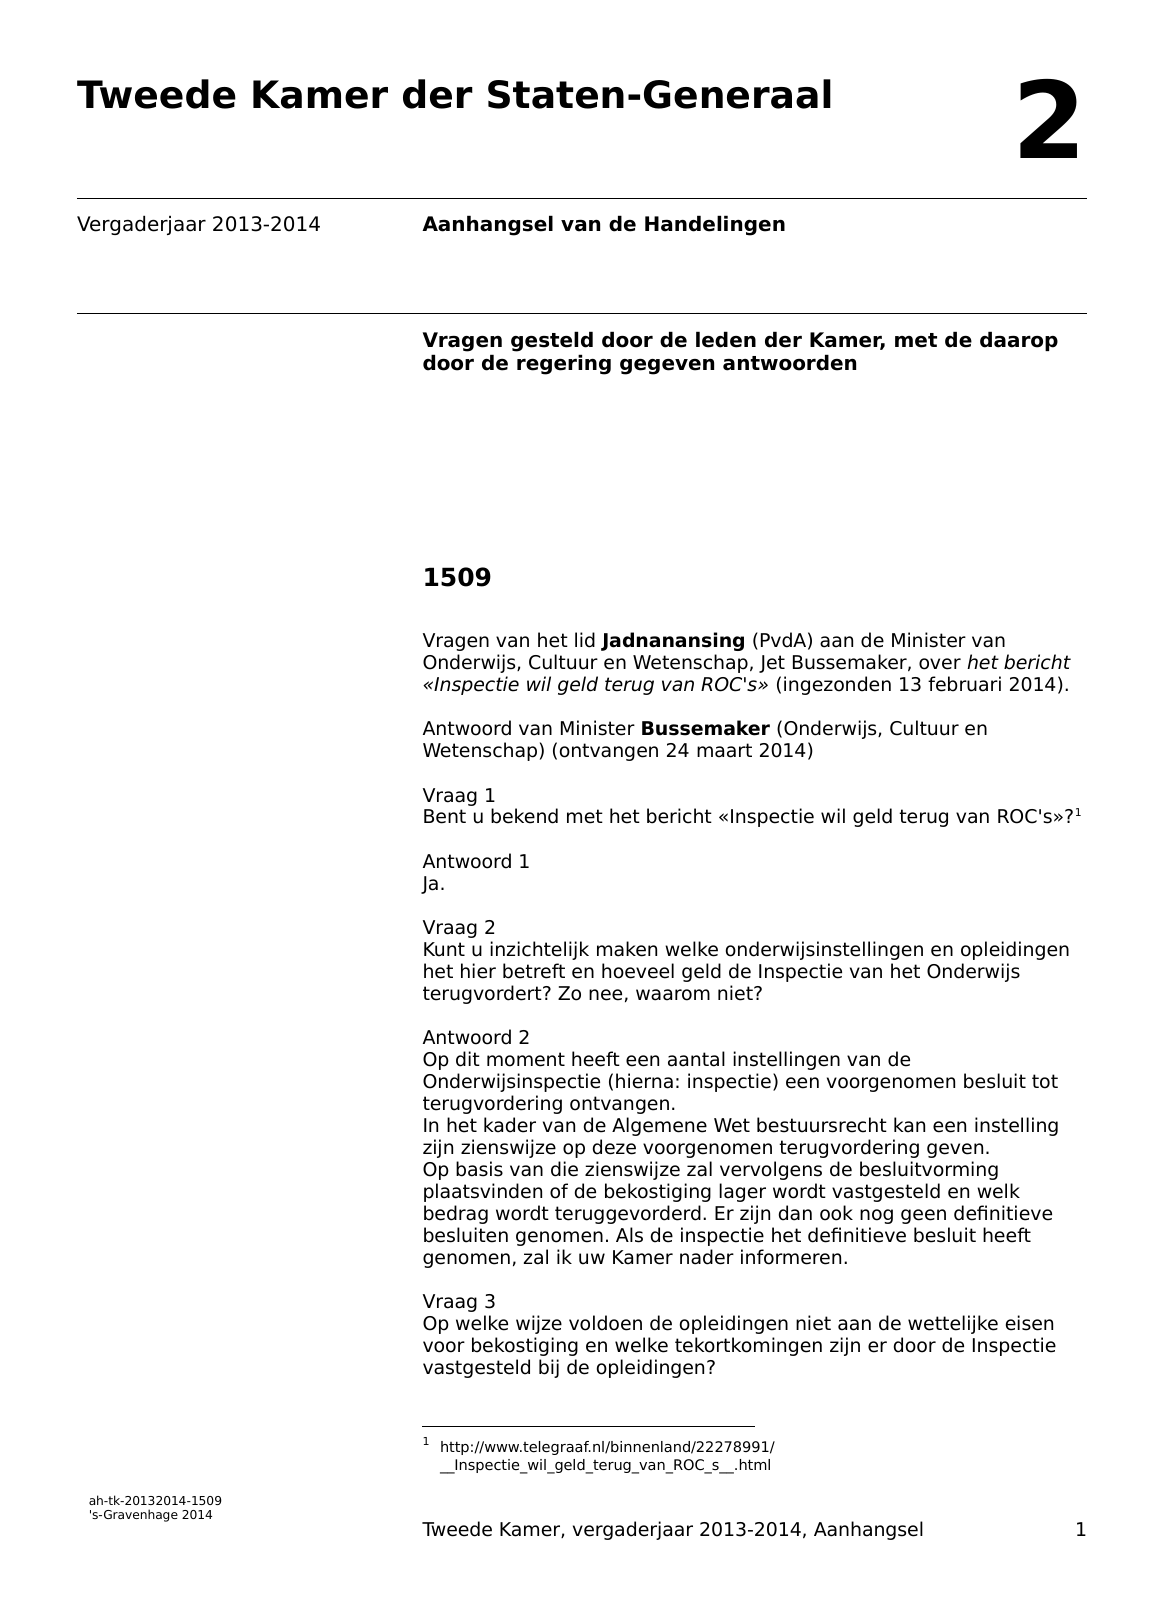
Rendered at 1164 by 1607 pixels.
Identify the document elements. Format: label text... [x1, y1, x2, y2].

text 's-Gravenhage 2014 [88, 1508, 323, 1522]
text Bent u bekend met het bericht «Inspectie wil geld terug van ROC's»? [422, 806, 1087, 828]
table_cell Aanhangsel van de Handelingen [422, 199, 1087, 313]
table_cell [77, 314, 422, 375]
text 1509 [422, 563, 1087, 592]
text http://www.telegraaf.nl/binnenland/22278991/__Inspectie_wil_geld_terug_van_ROC_s__.html [422, 1435, 1087, 1474]
table_cell Vergaderjaar 2013-2014 [77, 199, 422, 313]
table_header Tweede Kamer der Staten-Generaal [77, 59, 886, 198]
table_header 2 [886, 59, 1087, 198]
text Vraag 1 [422, 784, 1087, 806]
text Kunt u inzichtelijk maken welke onderwijsinstellingen en opleidingen het hier betreft en hoeveel geld de Inspectie van het Onderwijs terugvordert? Zo nee, waarom niet? [422, 939, 1087, 1005]
text Ja. [422, 873, 1087, 894]
table_cell Vragen gesteld door de leden der Kamer, met de daarop door de regering gegeven antwoorden [422, 314, 1087, 375]
text Vraag 2 [422, 917, 1087, 939]
text Vragen van het lid Jadnanansing (PvdA) aan de Minister van Onderwijs, Cultuur en Wetenschap, Jet Bussemaker, over het bericht «Inspectie wil geld terug van ROC's» (ingezonden 13 februari 2014). [422, 630, 1087, 696]
text Vraag 3 [422, 1291, 1087, 1313]
text ah-tk-20132014-1509 [88, 1494, 323, 1508]
text In het kader van de Algemene Wet bestuursrecht kan een instelling zijn zienswijze op deze voorgenomen terugvordering geven. [422, 1115, 1087, 1159]
text Antwoord 1 [422, 851, 1087, 873]
text Op welke wijze voldoen de opleidingen niet aan de wettelijke eisen voor bekostiging en welke tekortkomingen zijn er door de Inspectie vastgesteld bij de opleidingen? [422, 1313, 1087, 1379]
text Antwoord van Minister Bussemaker (Onderwijs, Cultuur en Wetenschap) (ontvangen 24 maart 2014) [422, 718, 1087, 762]
text Antwoord 2 [422, 1027, 1087, 1049]
text Op basis van die zienswijze zal vervolgens de besluitvorming plaatsvinden of de bekostiging lager wordt vastgesteld en welk bedrag wordt teruggevorderd. Er zijn dan ook nog geen definitieve besluiten genomen. Als de inspectie het definitieve besluit heeft genomen, zal ik uw Kamer nader informeren. [422, 1159, 1087, 1269]
text Op dit moment heeft een aantal instellingen van de Onderwijsinspectie (hierna: inspectie) een voorgenomen besluit tot terugvordering ontvangen. [422, 1049, 1087, 1115]
